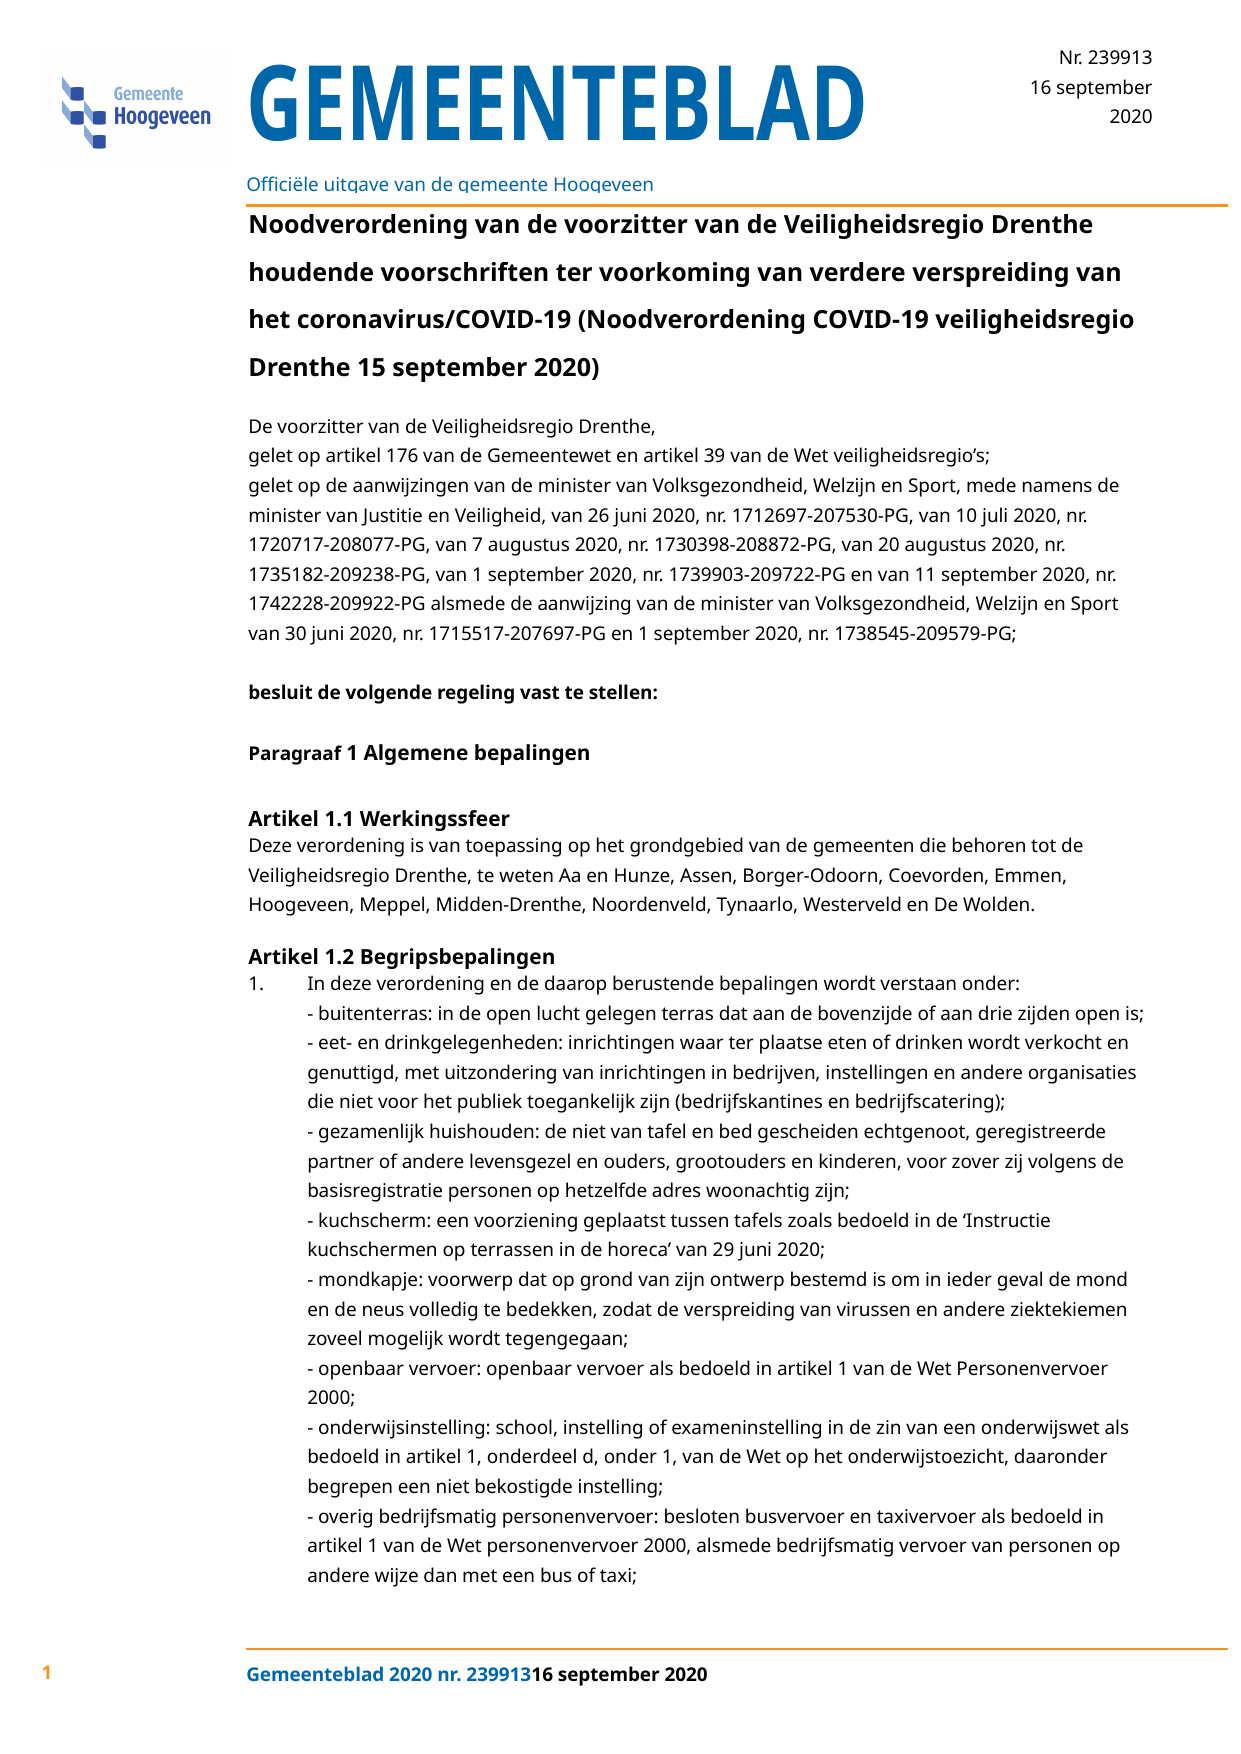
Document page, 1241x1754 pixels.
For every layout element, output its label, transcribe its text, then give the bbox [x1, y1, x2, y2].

text Paragraaf 1 Algemene bepalingen [248, 738, 1152, 767]
text Noodverordening van de voorzitter van de Veiligheidsregio Drenthe houdende voorschriften ter voorkoming van verdere verspreiding van het coronavirus/COVID-19 (Noodverordening COVID-19 veiligheidsregio Drenthe 15 september 2020) [248, 207, 1152, 384]
list - overig bedrijfsmatig personenvervoer: besloten busvervoer en taxivervoer als bedoeld in artikel 1 van de Wet personenvervoer 2000, alsmede bedrijfsmatig vervoer van personen op andere wijze dan met een bus of taxi; [248, 1503, 1152, 1588]
text Artikel 1.2 Begripsbepalingen [248, 942, 1152, 970]
list - mondkapje: voorwerp dat op grond van zijn ontwerp bestemd is om in ieder geval de mond en de neus volledig te bedekken, zodat de verspreiding van virussen en andere ziektekiemen zoveel mogelijk wordt tegengegaan; [248, 1266, 1152, 1351]
list - openbaar vervoer: openbaar vervoer als bedoeld in artikel 1 van de Wet Personenvervoer 2000; [248, 1355, 1152, 1410]
list In deze verordening en de daarop berustende bepalingen wordt verstaan onder: [248, 970, 1152, 996]
list - eet- en drinkgelegenheden: inrichtingen waar ter plaatse eten of drinken wordt verkocht en genuttigd, met uitzondering van inrichtingen in bedrijven, instellingen en andere organisaties die niet voor het publiek toegankelijk zijn (bedrijfskantines en bedrijfscatering); [248, 1029, 1152, 1114]
text gelet op de aanwijzingen van de minister van Volksgezondheid, Welzijn en Sport, mede namens de minister van Justitie en Veiligheid, van 26 juni 2020, nr. 1712697-207530-PG, van 10 juli 2020, nr. 1720717-208077-PG, van 7 augustus 2020, nr. 1730398-208872-PG, van 20 augustus 2020, nr. 1735182-209238-PG, van 1 september 2020, nr. 1739903-209722-PG en van 11 september 2020, nr. 1742228-209922-PG alsmede de aanwijzing van de minister van Volksgezondheid, Welzijn en Sport van 30 juni 2020, nr. 1715517-207697-PG en 1 september 2020, nr. 1738545-209579-PG; [248, 472, 1152, 646]
text Artikel 1.1 Werkingssfeer [248, 804, 1152, 832]
list - gezamenlijk huishouden: de niet van tafel en bed gescheiden echtgenoot, geregistreerde partner of andere levensgezel en ouders, grootouders en kinderen, voor zover zij volgens de basisregistratie personen op hetzelfde adres woonachtig zijn; [248, 1118, 1152, 1203]
list - kuchscherm: een voorziening geplaatst tussen tafels zoals bedoeld in de ‘Instructie kuchschermen op terrassen in de horeca’ van 29 juni 2020; [248, 1207, 1152, 1262]
list - onderwijsinstelling: school, instelling of exameninstelling in de zin van een onderwijswet als bedoeld in artikel 1, onderdeel d, onder 1, van de Wet op het onderwijstoezicht, daaronder begrepen een niet bekostigde instelling; [248, 1414, 1152, 1499]
text gelet op artikel 176 van de Gemeentewet en artikel 39 van de Wet veiligheidsregio’s; [248, 443, 1152, 468]
list - buitenterras: in de open lucht gelegen terras dat aan de bovenzijde of aan drie zijden open is; [248, 1000, 1152, 1026]
text De voorzitter van de Veiligheidsregio Drenthe, [248, 413, 1152, 439]
picture [41, 47, 231, 172]
text besluit de volgende regeling vast te stellen: [248, 679, 1152, 705]
text Deze verordening is van toepassing op het grondgebied van de gemeenten die behoren tot de Veiligheidsregio Drenthe, te weten Aa en Hunze, Assen, Borger-Odoorn, Coevorden, Emmen, Hoogeveen, Meppel, Midden-Drenthe, Noordenveld, Tynaarlo, Westerveld en De Wolden. [248, 832, 1152, 917]
